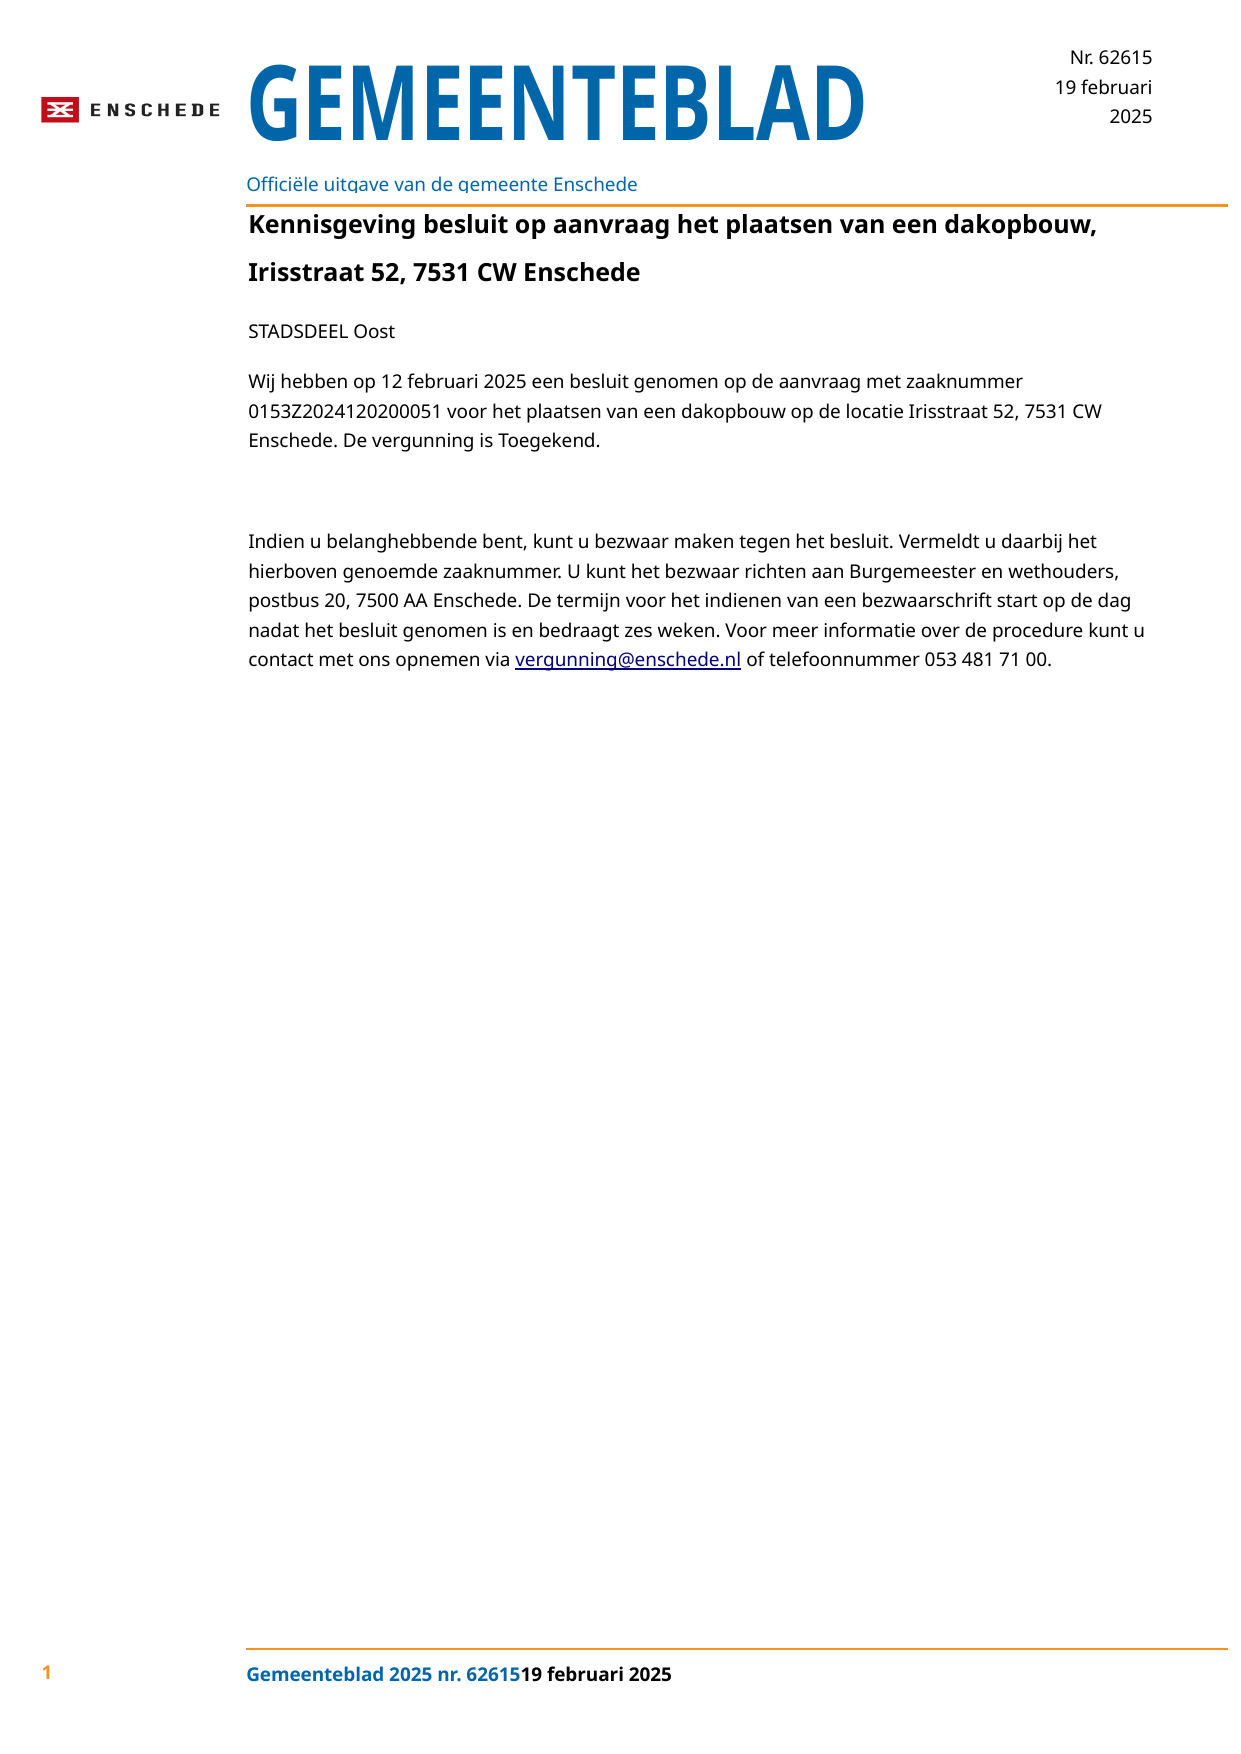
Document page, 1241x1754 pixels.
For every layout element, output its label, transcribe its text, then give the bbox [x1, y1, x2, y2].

text STADSDEEL Oost [248, 318, 1152, 344]
picture [41, 47, 231, 172]
text Indien u belanghebbende bent, kunt u bezwaar maken tegen het besluit. Vermeldt u daarbij het hierboven genoemde zaaknummer. U kunt het bezwaar richten aan Burgemeester en wethouders, postbus 20, 7500 AA Enschede. De termijn voor het indienen van een bezwaarschrift start op de dag nadat het besluit genomen is en bedraagt zes weken. Voor meer informatie over de procedure kunt u contact met ons opnemen via vergunning@enschede.nl of telefoonnummer 053 481 71 00. [248, 528, 1152, 672]
text Wij hebben op 12 februari 2025 een besluit genomen op de aanvraag met zaaknummer 0153Z2024120200051 voor het plaatsen van een dakopbouw op de locatie Irisstraat 52, 7531 CW Enschede. De vergunning is Toegekend. [248, 368, 1152, 453]
text Kennisgeving besluit op aanvraag het plaatsen van een dakopbouw, Irisstraat 52, 7531 CW Enschede [248, 207, 1152, 288]
